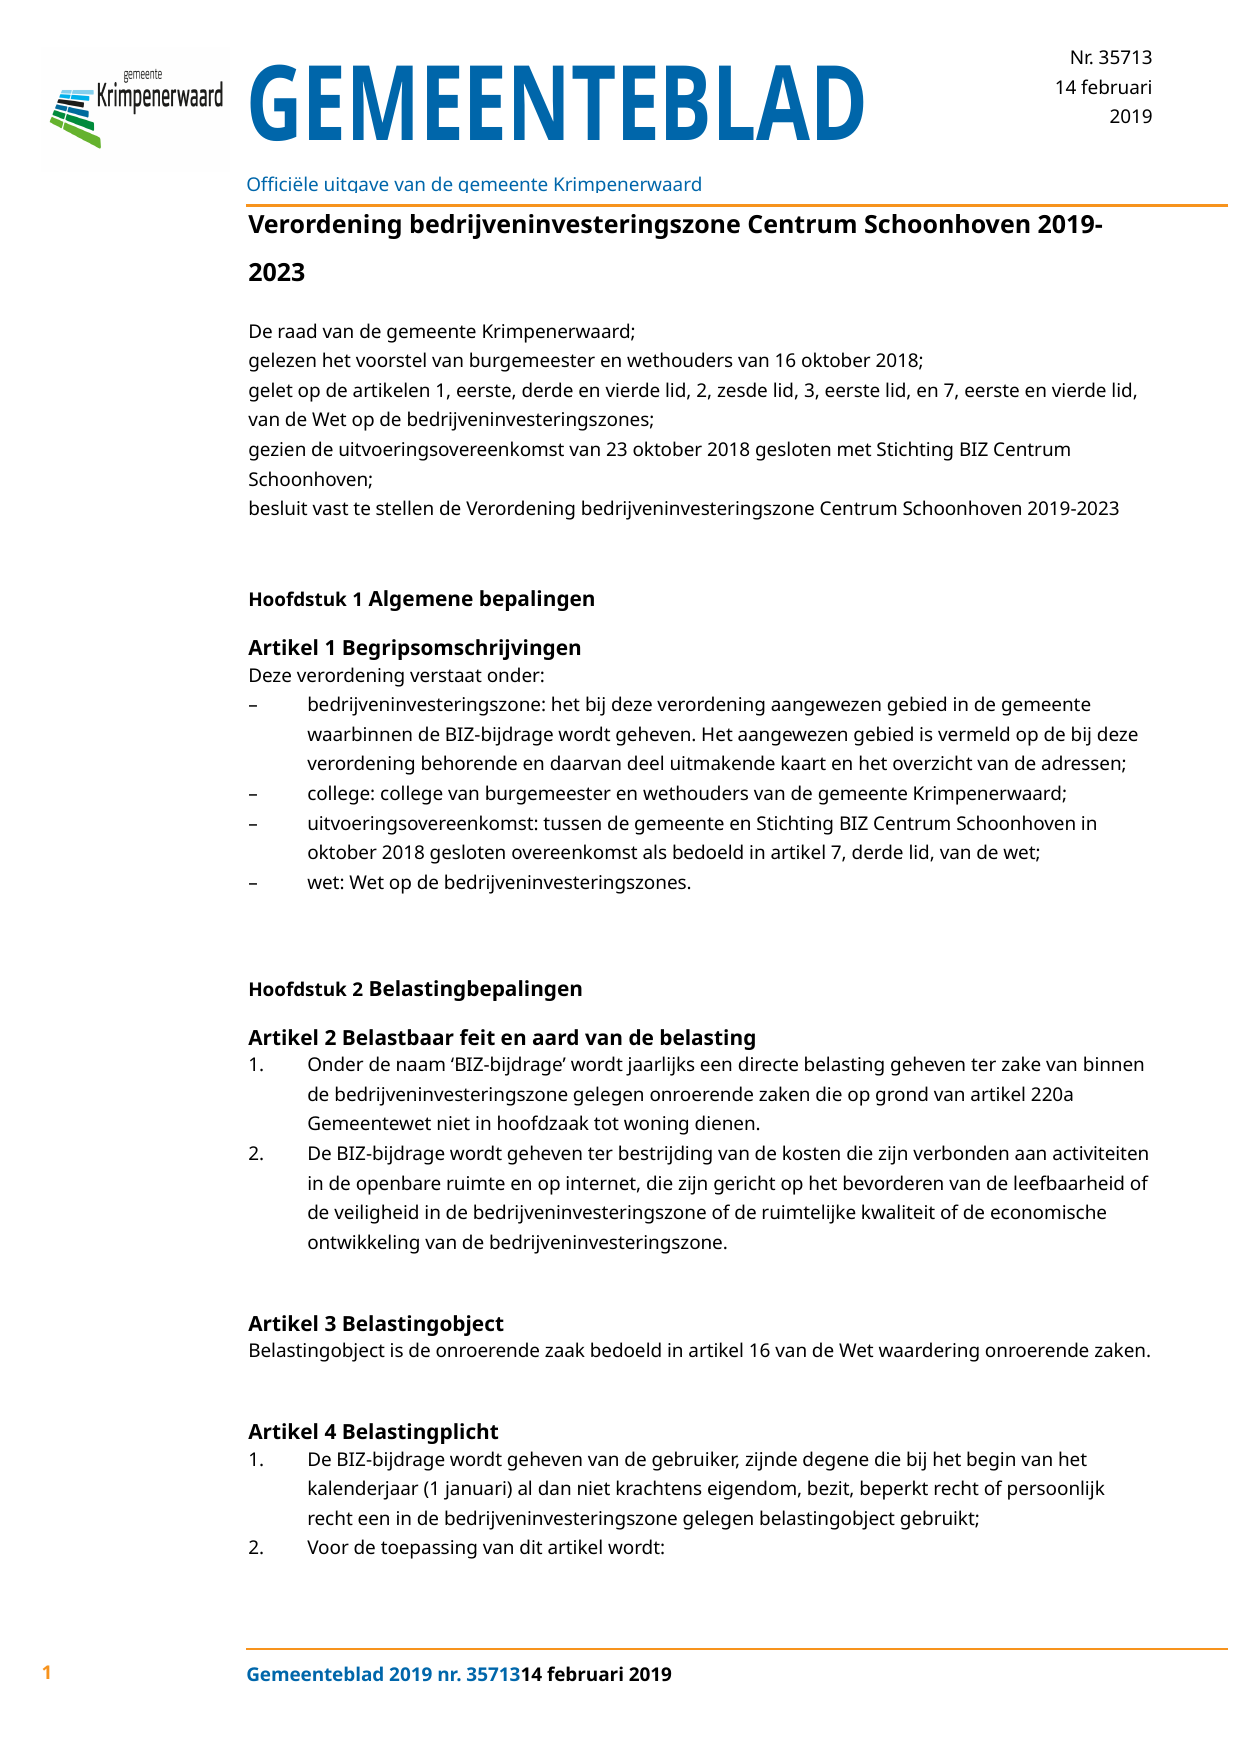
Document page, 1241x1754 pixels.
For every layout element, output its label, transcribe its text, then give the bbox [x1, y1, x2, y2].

picture [41, 47, 231, 172]
list bedrijveninvesteringszone: het bij deze verordening aangewezen gebied in de gemeente waarbinnen de BIZ-bijdrage wordt geheven. Het aangewezen gebied is vermeld op de bij deze verordening behorende en daarvan deel uitmakende kaart en het overzicht van de adressen; [248, 691, 1152, 776]
text Artikel 3 Belastingobject [248, 1309, 1152, 1337]
list wet: Wet op de bedrijveninvesteringszones. [248, 869, 1152, 895]
list De BIZ-bijdrage wordt geheven van de gebruiker, zijnde degene die bij het begin van het kalenderjaar (1 januari) al dan niet krachtens eigendom, bezit, beperkt recht of persoonlijk recht een in de bedrijveninvesteringszone gelegen belastingobject gebruikt; [248, 1446, 1152, 1531]
text Artikel 1 Begripsomschrijvingen [248, 633, 1152, 662]
list Voor de toepassing van dit artikel wordt: [248, 1534, 1152, 1560]
text Artikel 2 Belastbaar feit en aard van de belasting [248, 1023, 1152, 1051]
text De raad van de gemeente Krimpenerwaard; [248, 318, 1152, 344]
list Onder de naam ‘BIZ-bijdrage’ wordt jaarlijks een directe belasting geheven ter zake van binnen de bedrijveninvesteringszone gelegen onroerende zaken die op grond van artikel 220a Gemeentewet niet in hoofdzaak tot woning dienen. [248, 1051, 1152, 1136]
text gelezen het voorstel van burgemeester en wethouders van 16 oktober 2018; [248, 347, 1152, 373]
list De BIZ-bijdrage wordt geheven ter bestrijding van de kosten die zijn verbonden aan activiteiten in de openbare ruimte en op internet, die zijn gericht op het bevorderen van de leefbaarheid of de veiligheid in de bedrijveninvesteringszone of de ruimtelijke kwaliteit of de economische ontwikkeling van de bedrijveninvesteringszone. [248, 1140, 1152, 1255]
text Artikel 4 Belastingplicht [248, 1417, 1152, 1446]
list uitvoeringsovereenkomst: tussen de gemeente en Stichting BIZ Centrum Schoonhoven in oktober 2018 gesloten overeenkomst als bedoeld in artikel 7, derde lid, van de wet; [248, 810, 1152, 865]
text gezien de uitvoeringsovereenkomst van 23 oktober 2018 gesloten met Stichting BIZ Centrum Schoonhoven; [248, 436, 1152, 492]
list college: college van burgemeester en wethouders van de gemeente Krimpenerwaard; [248, 780, 1152, 806]
text Hoofdstuk 1 Algemene bepalingen [248, 584, 1152, 613]
text gelet op de artikelen 1, eerste, derde en vierde lid, 2, zesde lid, 3, eerste lid, en 7, eerste en vierde lid, van de Wet op de bedrijveninvesteringszones; [248, 377, 1152, 432]
text Deze verordening verstaat onder: [248, 662, 1152, 688]
text Hoofdstuk 2 Belastingbepalingen [248, 974, 1152, 1002]
text Verordening bedrijveninvesteringszone Centrum Schoonhoven 2019-2023 [248, 207, 1152, 288]
text Belastingobject is de onroerende zaak bedoeld in artikel 16 van de Wet waardering onroerende zaken. [248, 1337, 1152, 1363]
text besluit vast te stellen de Verordening bedrijveninvesteringszone Centrum Schoonhoven 2019-2023 [248, 495, 1152, 521]
